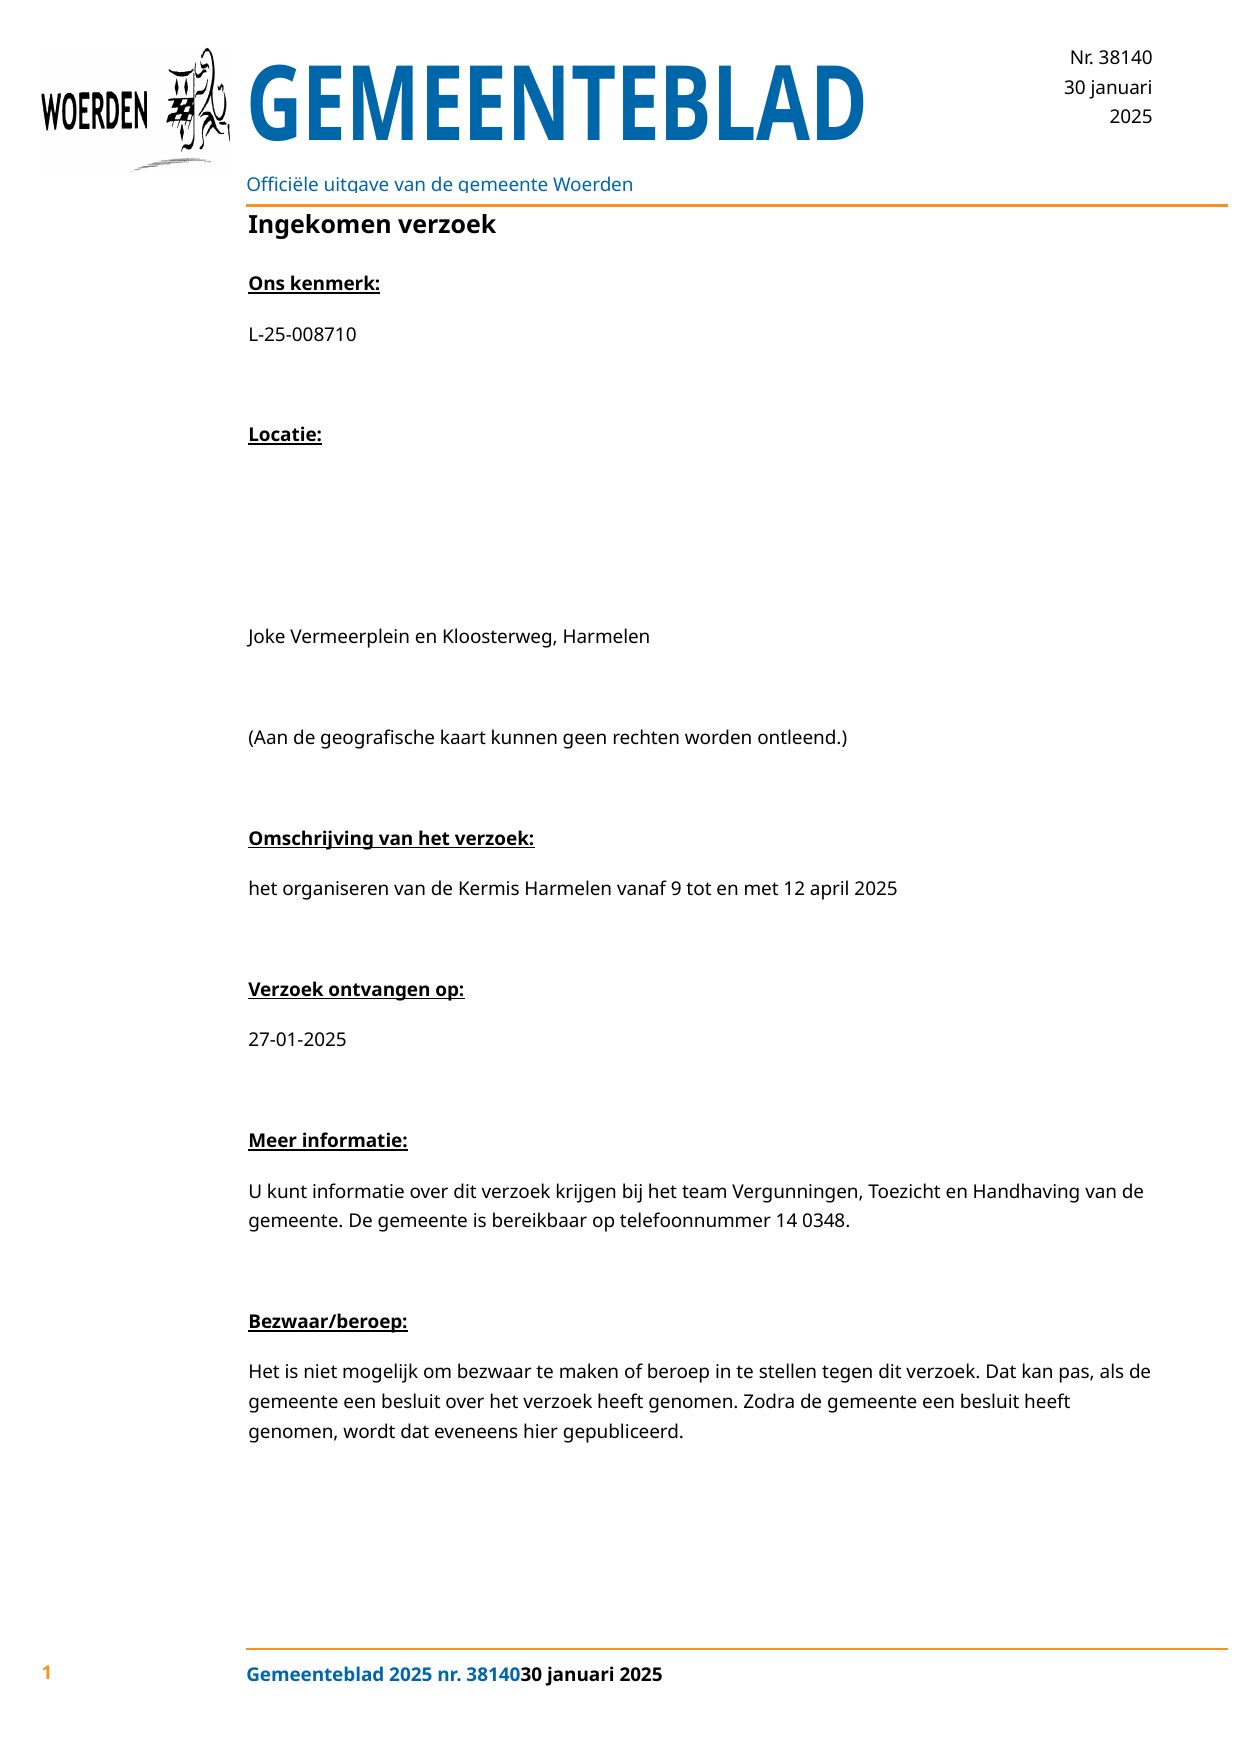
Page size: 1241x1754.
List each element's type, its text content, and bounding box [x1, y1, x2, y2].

text Meer informatie: [248, 1127, 1152, 1153]
text U kunt informatie over dit verzoek krijgen bij het team Vergunningen, Toezicht en Handhaving van de gemeente. De gemeente is bereikbaar op telefoonnummer 14 0348. [248, 1178, 1152, 1233]
text Ons kenmerk: [248, 270, 1152, 296]
text (Aan de geografische kaart kunnen geen rechten worden ontleend.) [248, 724, 1152, 750]
text Het is niet mogelijk om bezwaar te maken of beroep in te stellen tegen dit verzoek. Dat kan pas, als de gemeente een besluit over het verzoek heeft genomen. Zodra de gemeente een besluit heeft genomen, wordt dat eveneens hier gepubliceerd. [248, 1359, 1152, 1443]
text L-25-008710 [248, 321, 1152, 346]
text Ingekomen verzoek [248, 207, 1152, 241]
text Bezwaar/beroep: [248, 1308, 1152, 1334]
text Omschrijving van het verzoek: [248, 825, 1152, 851]
text Locatie: [248, 422, 1152, 447]
text Verzoek ontvangen op: [248, 976, 1152, 1002]
text 27-01-2025 [248, 1027, 1152, 1052]
text het organiseren van de Kermis Harmelen vanaf 9 tot en met 12 april 2025 [248, 875, 1152, 901]
picture [41, 47, 231, 172]
text Joke Vermeerplein en Kloosterweg, Harmelen [248, 623, 1152, 649]
